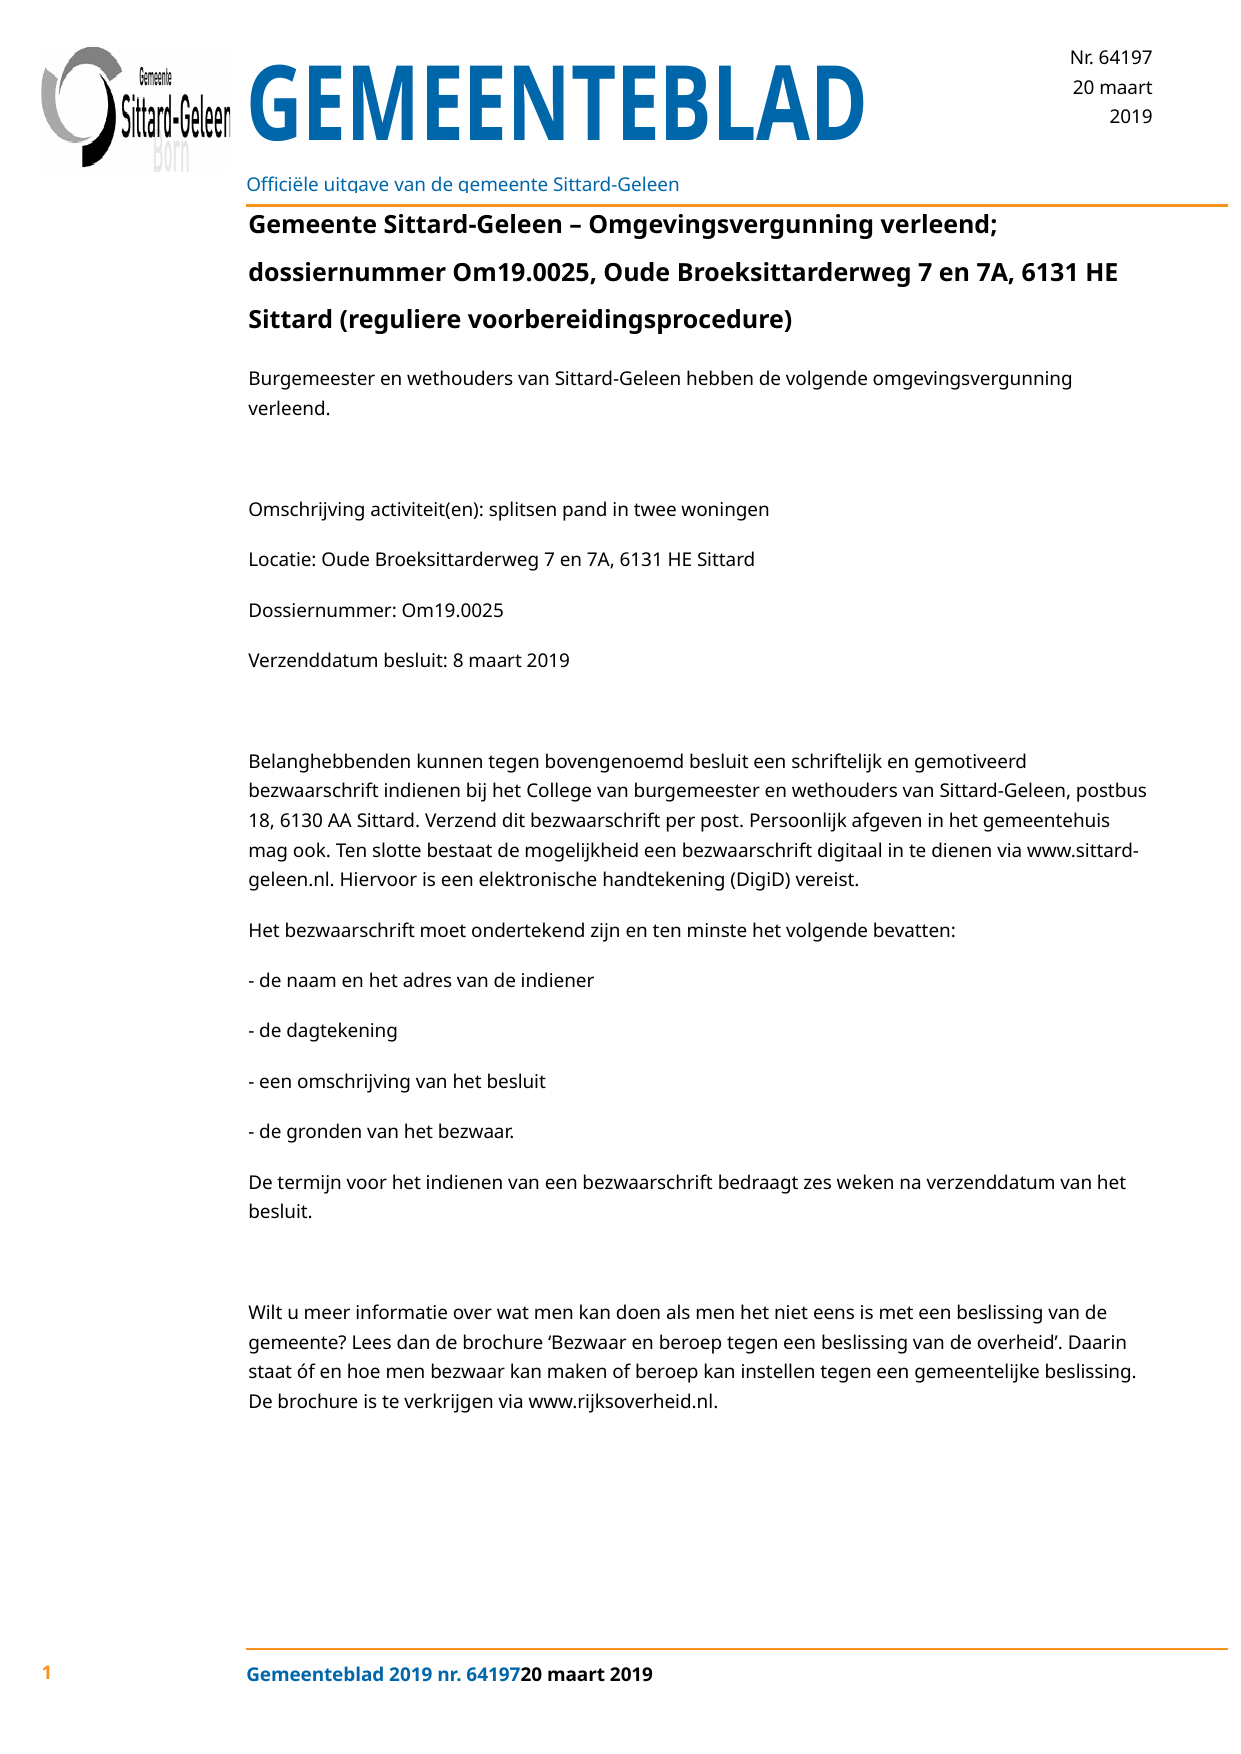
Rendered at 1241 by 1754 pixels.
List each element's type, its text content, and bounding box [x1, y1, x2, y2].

text - een omschrijving van het besluit [248, 1068, 1152, 1094]
text - de naam en het adres van de indiener [248, 967, 1152, 993]
text Gemeente Sittard-Geleen – Omgevingsvergunning verleend; dossiernummer Om19.0025, Oude Broeksittarderweg 7 en 7A, 6131 HE Sittard (reguliere voorbereidingsprocedure) [248, 207, 1152, 336]
text Dossiernummer: Om19.0025 [248, 597, 1152, 622]
text Locatie: Oude Broeksittarderweg 7 en 7A, 6131 HE Sittard [248, 546, 1152, 572]
text Belanghebbenden kunnen tegen bovengenoemd besluit een schriftelijk en gemotiveerd bezwaarschrift indienen bij het College van burgemeester en wethouders van Sittard-Geleen, postbus 18, 6130 AA Sittard. Verzend dit bezwaarschrift per post. Persoonlijk afgeven in het gemeentehuis mag ook. Ten slotte bestaat de mogelijkheid een bezwaarschrift digitaal in te dienen via www.sittard-geleen.nl. Hiervoor is een elektronische handtekening (DigiD) vereist. [248, 748, 1152, 892]
text Het bezwaarschrift moet ondertekend zijn en ten minste het volgende bevatten: [248, 917, 1152, 942]
picture [41, 47, 231, 172]
text Wilt u meer informatie over wat men kan doen als men het niet eens is met een beslissing van de gemeente? Lees dan de brochure ‘Bezwaar en beroep tegen een beslissing van de overheid’. Daarin staat óf en hoe men bezwaar kan maken of beroep kan instellen tegen een gemeentelijke beslissing. De brochure is te verkrijgen via www.rijksoverheid.nl. [248, 1299, 1152, 1414]
text - de gronden van het bezwaar. [248, 1118, 1152, 1144]
text De termijn voor het indienen van een bezwaarschrift bedraagt zes weken na verzenddatum van het besluit. [248, 1169, 1152, 1224]
text Verzenddatum besluit: 8 maart 2019 [248, 647, 1152, 673]
text Burgemeester en wethouders van Sittard-Geleen hebben de volgende omgevingsvergunning verleend. [248, 366, 1152, 421]
text Omschrijving activiteit(en): splitsen pand in twee woningen [248, 496, 1152, 522]
text - de dagtekening [248, 1018, 1152, 1043]
